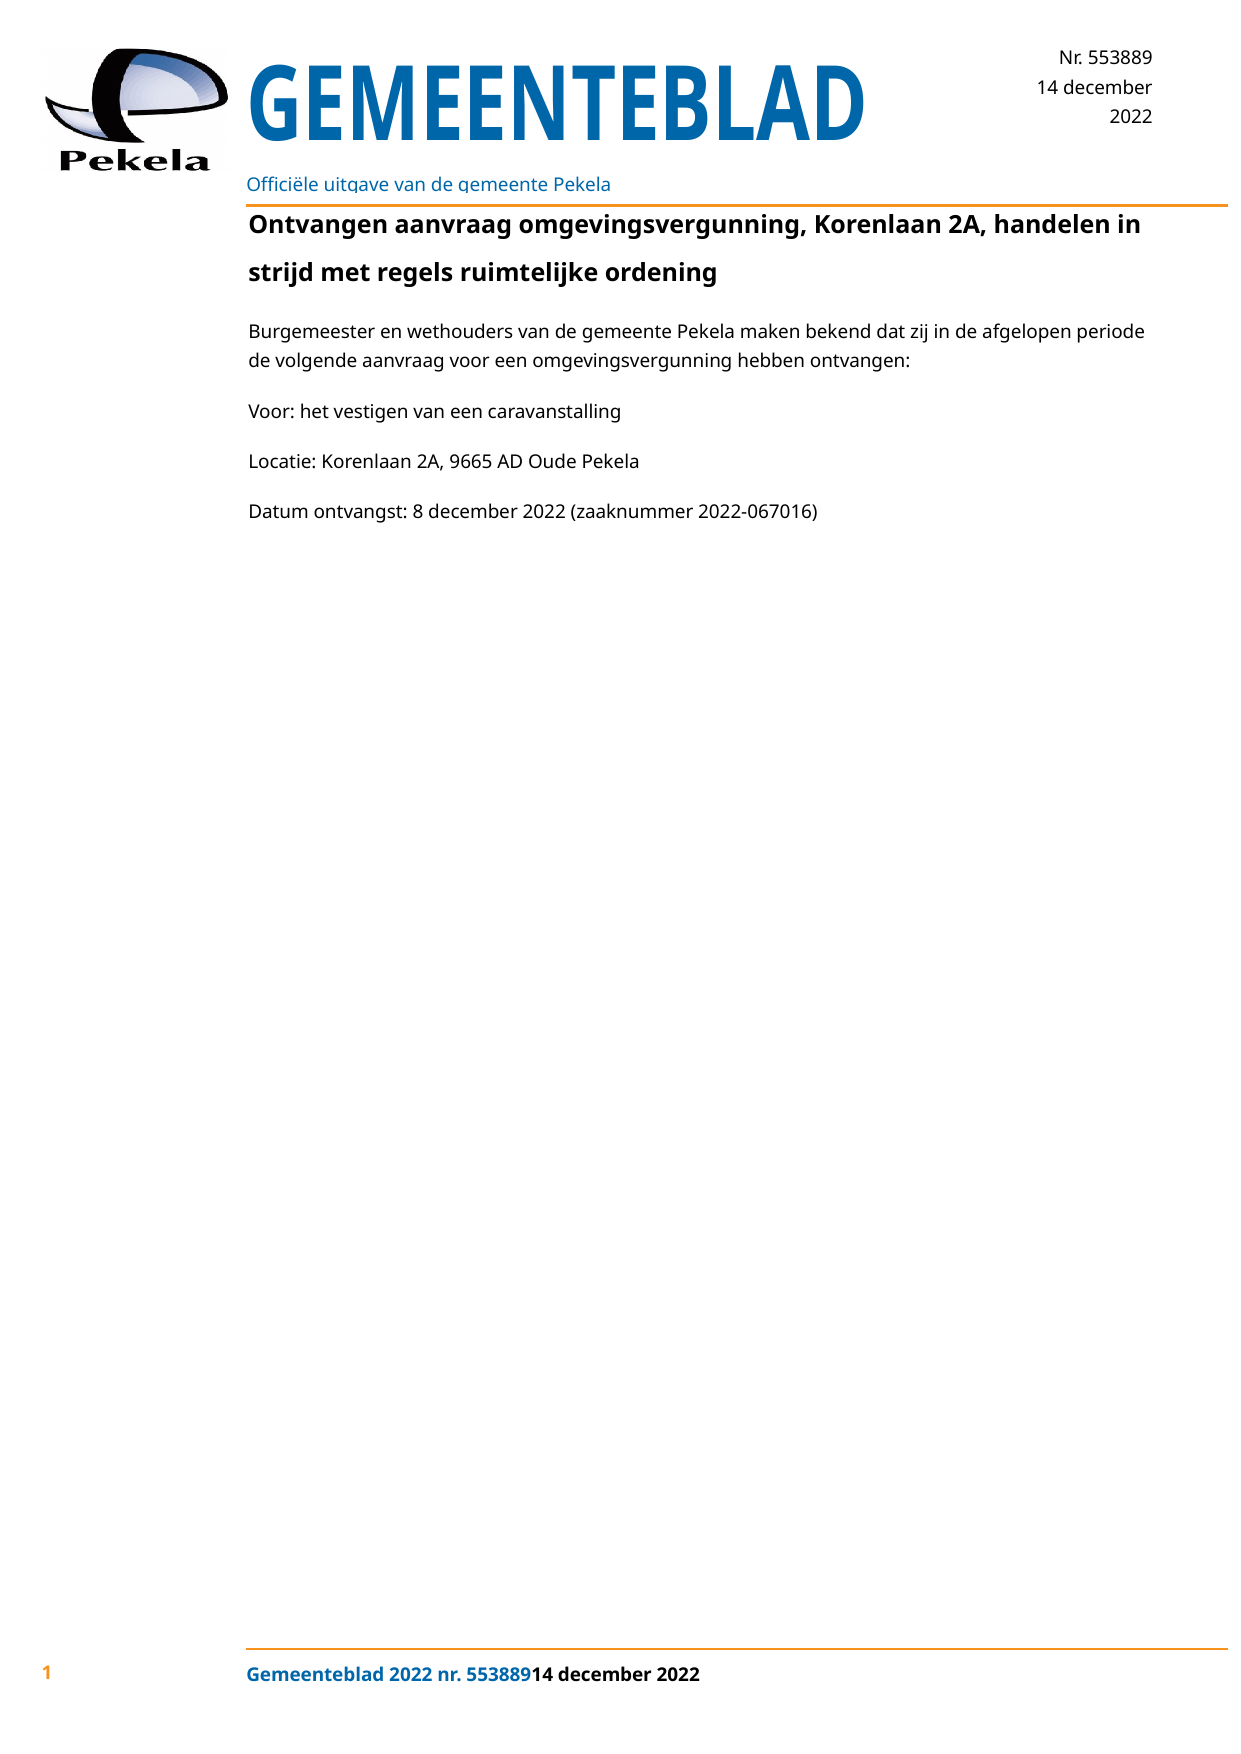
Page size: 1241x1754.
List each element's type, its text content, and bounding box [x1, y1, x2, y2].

text Burgemeester en wethouders van de gemeente Pekela maken bekend dat zij in de afgelopen periode de volgende aanvraag voor een omgevingsvergunning hebben ontvangen: [248, 318, 1152, 373]
text Voor: het vestigen van een caravanstalling [248, 398, 1152, 424]
text Datum ontvangst: 8 december 2022 (zaaknummer 2022-067016) [248, 499, 1152, 524]
text Locatie: Korenlaan 2A, 9665 AD Oude Pekela [248, 448, 1152, 474]
picture [41, 47, 231, 172]
text Ontvangen aanvraag omgevingsvergunning, Korenlaan 2A, handelen in strijd met regels ruimtelijke ordening [248, 207, 1152, 288]
